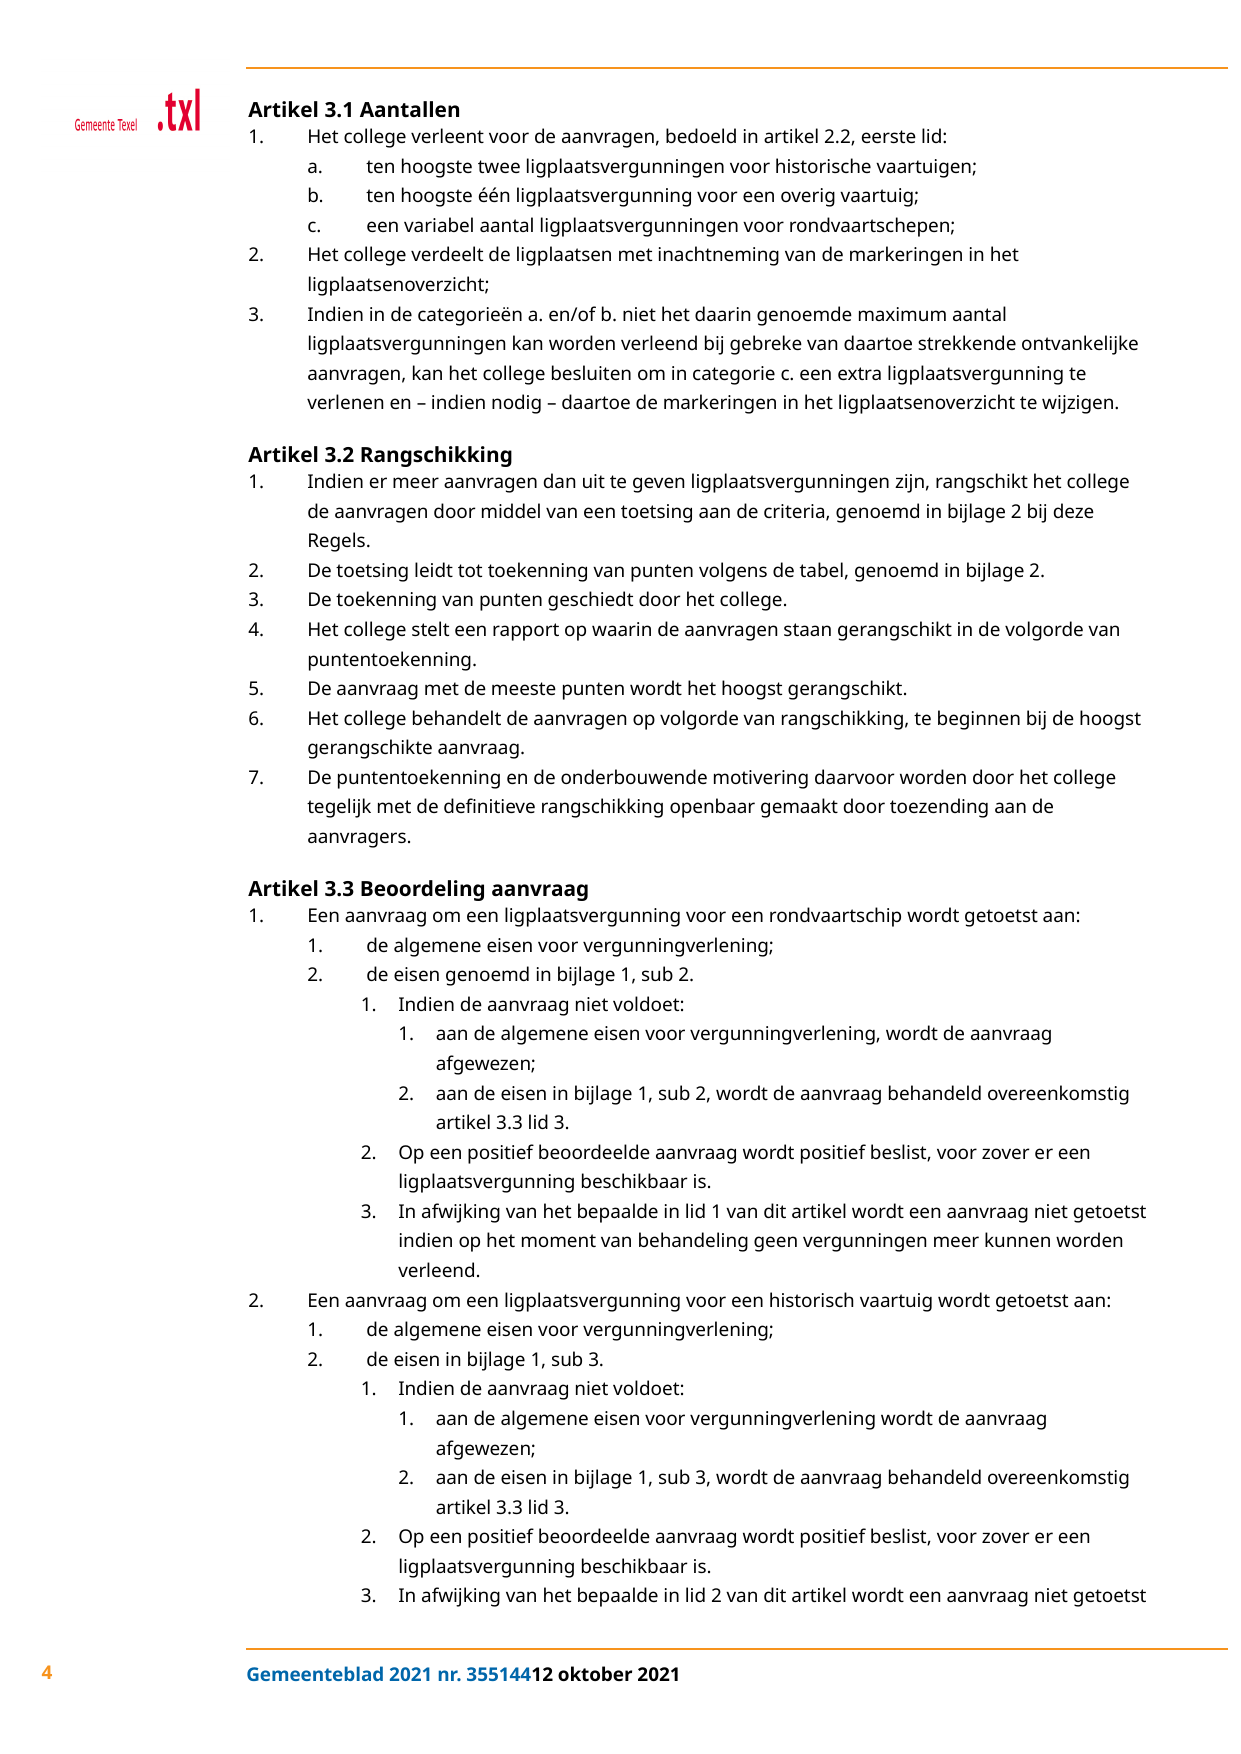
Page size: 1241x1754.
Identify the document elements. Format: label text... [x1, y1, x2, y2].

list Een aanvraag om een ligplaatsvergunning voor een rondvaartschip wordt getoetst aan: [248, 902, 1152, 928]
list aan de eisen in bijlage 1, sub 3, wordt de aanvraag behandeld overeenkomstig artikel 3.3 lid 3. [398, 1464, 1152, 1519]
list Het college stelt een rapport op waarin de aanvragen staan gerangschikt in de volgorde van puntentoekenning. [248, 616, 1152, 672]
list Indien in de categorieën a. en/of b. niet het daarin genoemde maximum aantal ligplaatsvergunningen kan worden verleend bij gebreke van daartoe strekkende ontvankelijke aanvragen, kan het college besluiten om in categorie c. een extra ligplaatsvergunning te verlenen en – indien nodig – daartoe de markeringen in het ligplaatsenoverzicht te wijzigen. [248, 301, 1152, 415]
list Indien de aanvraag niet voldoet: [361, 1376, 1152, 1401]
list Een aanvraag om een ligplaatsvergunning voor een historisch vaartuig wordt getoetst aan: [248, 1287, 1152, 1312]
text Artikel 3.1 Aantallen [248, 95, 1152, 123]
list de algemene eisen voor vergunningverlening; [307, 1316, 1152, 1342]
text Artikel 3.3 Beoordeling aanvraag [248, 874, 1152, 902]
list de eisen genoemd in bijlage 1, sub 2. [307, 961, 1152, 987]
list De toetsing leidt tot toekenning van punten volgens de tabel, genoemd in bijlage 2. [248, 557, 1152, 583]
picture [41, 47, 231, 172]
text Artikel 3.2 Rangschikking [248, 440, 1152, 468]
list Het college verleent voor de aanvragen, bedoeld in artikel 2.2, eerste lid: [248, 123, 1152, 149]
list de eisen in bijlage 1, sub 3. [307, 1346, 1152, 1372]
list De aanvraag met de meeste punten wordt het hoogst gerangschikt. [248, 675, 1152, 701]
list Op een positief beoordeelde aanvraag wordt positief beslist, voor zover er een ligplaatsvergunning beschikbaar is. [361, 1523, 1152, 1579]
list ten hoogste één ligplaatsvergunning voor een overig vaartuig; [307, 182, 1152, 208]
list Het college verdeelt de ligplaatsen met inachtneming van de markeringen in het ligplaatsenoverzicht; [248, 242, 1152, 297]
list aan de eisen in bijlage 1, sub 2, wordt de aanvraag behandeld overeenkomstig artikel 3.3 lid 3. [398, 1080, 1152, 1135]
list Indien de aanvraag niet voldoet: [361, 991, 1152, 1017]
list Het college behandelt de aanvragen op volgorde van rangschikking, te beginnen bij de hoogst gerangschikte aanvraag. [248, 705, 1152, 760]
list In afwijking van het bepaalde in lid 2 van dit artikel wordt een aanvraag niet getoetst [361, 1583, 1152, 1608]
list De puntentoekenning en de onderbouwende motivering daarvoor worden door het college tegelijk met de definitieve rangschikking openbaar gemaakt door toezending aan de aanvragers. [248, 764, 1152, 849]
list Indien er meer aanvragen dan uit te geven ligplaatsvergunningen zijn, rangschikt het college de aanvragen door middel van een toetsing aan de criteria, genoemd in bijlage 2 bij deze Regels. [248, 468, 1152, 553]
list aan de algemene eisen voor vergunningverlening wordt de aanvraag afgewezen; [398, 1405, 1152, 1460]
list In afwijking van het bepaalde in lid 1 van dit artikel wordt een aanvraag niet getoetst indien op het moment van behandeling geen vergunningen meer kunnen worden verleend. [361, 1198, 1152, 1283]
list ten hoogste twee ligplaatsvergunningen voor historische vaartuigen; [307, 153, 1152, 178]
list De toekenning van punten geschiedt door het college. [248, 587, 1152, 612]
list Op een positief beoordeelde aanvraag wordt positief beslist, voor zover er een ligplaatsvergunning beschikbaar is. [361, 1139, 1152, 1194]
list de algemene eisen voor vergunningverlening; [307, 932, 1152, 957]
list een variabel aantal ligplaatsvergunningen voor rondvaartschepen; [307, 212, 1152, 238]
list aan de algemene eisen voor vergunningverlening, wordt de aanvraag afgewezen; [398, 1021, 1152, 1076]
